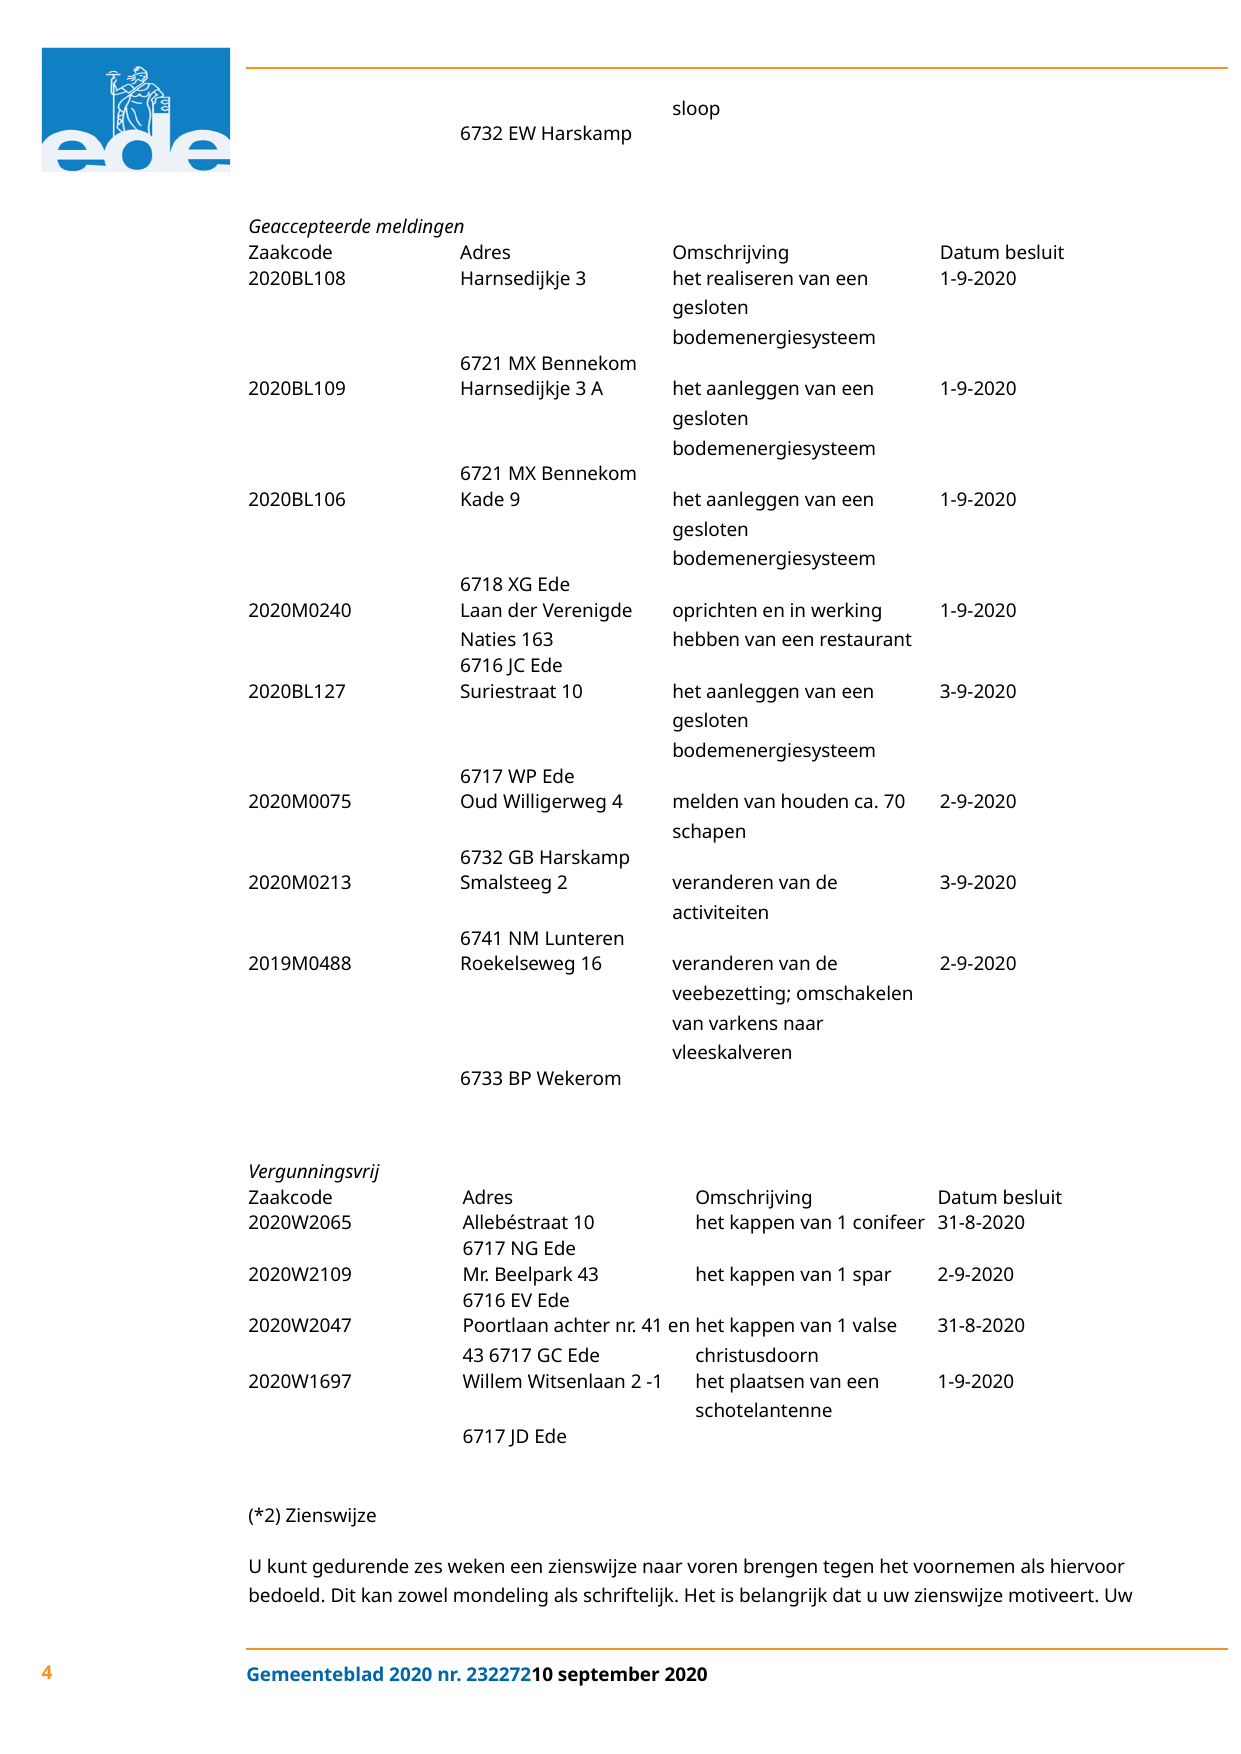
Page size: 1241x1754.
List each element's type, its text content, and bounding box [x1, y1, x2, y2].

table_cell 6718 XG Ede [460, 571, 672, 597]
table_cell Smalsteeg 2 [460, 870, 672, 925]
table_cell 2019M0488 [248, 951, 460, 1065]
table_cell [695, 1423, 937, 1449]
table_cell [672, 461, 939, 486]
table_cell 1-9-2020 [940, 265, 1152, 350]
table_cell [460, 95, 672, 121]
table_cell 6733 BP Wekerom [460, 1065, 672, 1091]
table_cell 2020W2047 [248, 1313, 462, 1368]
table_cell [940, 925, 1152, 951]
table_cell oprichten en in werking hebben van een restaurant [672, 597, 939, 652]
table_cell 31-8-2020 [937, 1313, 1152, 1368]
text Vergunningsvrij [248, 1158, 1152, 1184]
table_cell het kappen van 1 valse christusdoorn [695, 1313, 937, 1368]
table_cell Allebéstraat 10 [462, 1210, 695, 1235]
table_cell [248, 844, 460, 869]
table_cell 2020W2065 [248, 1210, 462, 1235]
table_cell 6717 WP Ede [460, 763, 672, 788]
table_cell [940, 844, 1152, 869]
table_cell [940, 652, 1152, 678]
table_cell 6732 EW Harskamp [460, 121, 672, 146]
table_cell [672, 121, 939, 146]
table_cell 2-9-2020 [940, 951, 1152, 1065]
table_cell 2020W2109 [248, 1261, 462, 1287]
table_cell 6716 JC Ede [460, 652, 672, 678]
table_cell [248, 652, 460, 678]
text (*2) Zienswijze [248, 1502, 1152, 1528]
table_cell [248, 925, 460, 951]
table_cell 1-9-2020 [940, 597, 1152, 652]
table_cell 6732 GB Harskamp [460, 844, 672, 869]
table_cell [248, 1235, 462, 1261]
text Geaccepteerde meldingen [248, 213, 1152, 239]
table_cell Willem Witsenlaan 2 -1 [462, 1368, 695, 1423]
table_cell Roekelseweg 16 [460, 951, 672, 1065]
table_cell [695, 1287, 937, 1312]
table_cell 31-8-2020 [937, 1210, 1152, 1235]
table_cell 2-9-2020 [940, 789, 1152, 844]
table_cell het realiseren van een gesloten bodemenergiesysteem [672, 265, 939, 350]
table_cell [248, 1065, 460, 1091]
table_cell 6717 JD Ede [462, 1423, 695, 1449]
table_cell 2-9-2020 [937, 1261, 1152, 1287]
table_cell 2020BL127 [248, 678, 460, 763]
table_header Omschrijving [672, 239, 939, 265]
table_cell 2020M0075 [248, 789, 460, 844]
table_cell 2020BL106 [248, 486, 460, 571]
table_cell [672, 844, 939, 869]
table_cell [672, 1065, 939, 1091]
table_cell [937, 1287, 1152, 1312]
table_cell Poortlaan achter nr. 41 en 43 6717 GC Ede [462, 1313, 695, 1368]
picture [41, 47, 231, 172]
table_cell [672, 652, 939, 678]
table_header Zaakcode [248, 239, 460, 265]
table_cell [248, 121, 460, 146]
table_cell Harnsedijkje 3 A [460, 376, 672, 461]
table_cell het plaatsen van een schotelantenne [695, 1368, 937, 1423]
table_cell het kappen van 1 spar [695, 1261, 937, 1287]
table_cell [937, 1235, 1152, 1261]
table_cell [248, 1423, 462, 1449]
table_cell [940, 461, 1152, 486]
table_cell [940, 350, 1152, 376]
table_cell 6741 NM Lunteren [460, 925, 672, 951]
table_cell het aanleggen van een gesloten bodemenergiesysteem [672, 486, 939, 571]
table_cell 1-9-2020 [940, 486, 1152, 571]
table_cell [672, 571, 939, 597]
table_cell 3-9-2020 [940, 678, 1152, 763]
table_cell [248, 1287, 462, 1312]
table_cell 1-9-2020 [940, 376, 1152, 461]
table_cell veranderen van de activiteiten [672, 870, 939, 925]
table_cell Suriestraat 10 [460, 678, 672, 763]
table_cell het kappen van 1 conifeer [695, 1210, 937, 1235]
table_cell Oud Willigerweg 4 [460, 789, 672, 844]
table_cell [248, 350, 460, 376]
table_cell sloop [672, 95, 939, 121]
table_cell Mr. Beelpark 43 [462, 1261, 695, 1287]
table_cell 6721 MX Bennekom [460, 461, 672, 486]
table_cell Laan der Verenigde Naties 163 [460, 597, 672, 652]
table_cell [672, 350, 939, 376]
table_cell Harnsedijkje 3 [460, 265, 672, 350]
table_header Adres [462, 1184, 695, 1209]
table_cell [248, 571, 460, 597]
table_cell melden van houden ca. 70 schapen [672, 789, 939, 844]
table_cell [940, 95, 1152, 121]
table_cell 2020W1697 [248, 1368, 462, 1423]
table_cell 1-9-2020 [937, 1368, 1152, 1423]
table_header Adres [460, 239, 672, 265]
table_cell [940, 1065, 1152, 1091]
table_header Datum besluit [937, 1184, 1152, 1209]
table_cell [940, 571, 1152, 597]
table_header Zaakcode [248, 1184, 462, 1209]
table_cell [695, 1235, 937, 1261]
table_header Datum besluit [940, 239, 1152, 265]
table_cell [940, 121, 1152, 146]
table_cell het aanleggen van een gesloten bodemenergiesysteem [672, 376, 939, 461]
table_cell [672, 925, 939, 951]
table_cell veranderen van de veebezetting; omschakelen van varkens naar vleeskalveren [672, 951, 939, 1065]
table_cell [248, 763, 460, 788]
table_cell Kade 9 [460, 486, 672, 571]
table_cell het aanleggen van een gesloten bodemenergiesysteem [672, 678, 939, 763]
table_cell 6717 NG Ede [462, 1235, 695, 1261]
text U kunt gedurende zes weken een zienswijze naar voren brengen tegen het voornemen als hiervoor bedoeld. Dit kan zowel mondeling als schriftelijk. Het is belangrijk dat u uw zienswijze motiveert. Uw [248, 1553, 1152, 1608]
table_cell 6716 EV Ede [462, 1287, 695, 1312]
table_cell [940, 763, 1152, 788]
table_cell [937, 1423, 1152, 1449]
table_cell 2020M0240 [248, 597, 460, 652]
table_cell 2020BL109 [248, 376, 460, 461]
table_cell 2020M0213 [248, 870, 460, 925]
table_cell 3-9-2020 [940, 870, 1152, 925]
table_cell 2020BL108 [248, 265, 460, 350]
table_cell [248, 461, 460, 486]
table_cell [248, 95, 460, 121]
table_header Omschrijving [695, 1184, 937, 1209]
table_cell [672, 763, 939, 788]
table_cell 6721 MX Bennekom [460, 350, 672, 376]
